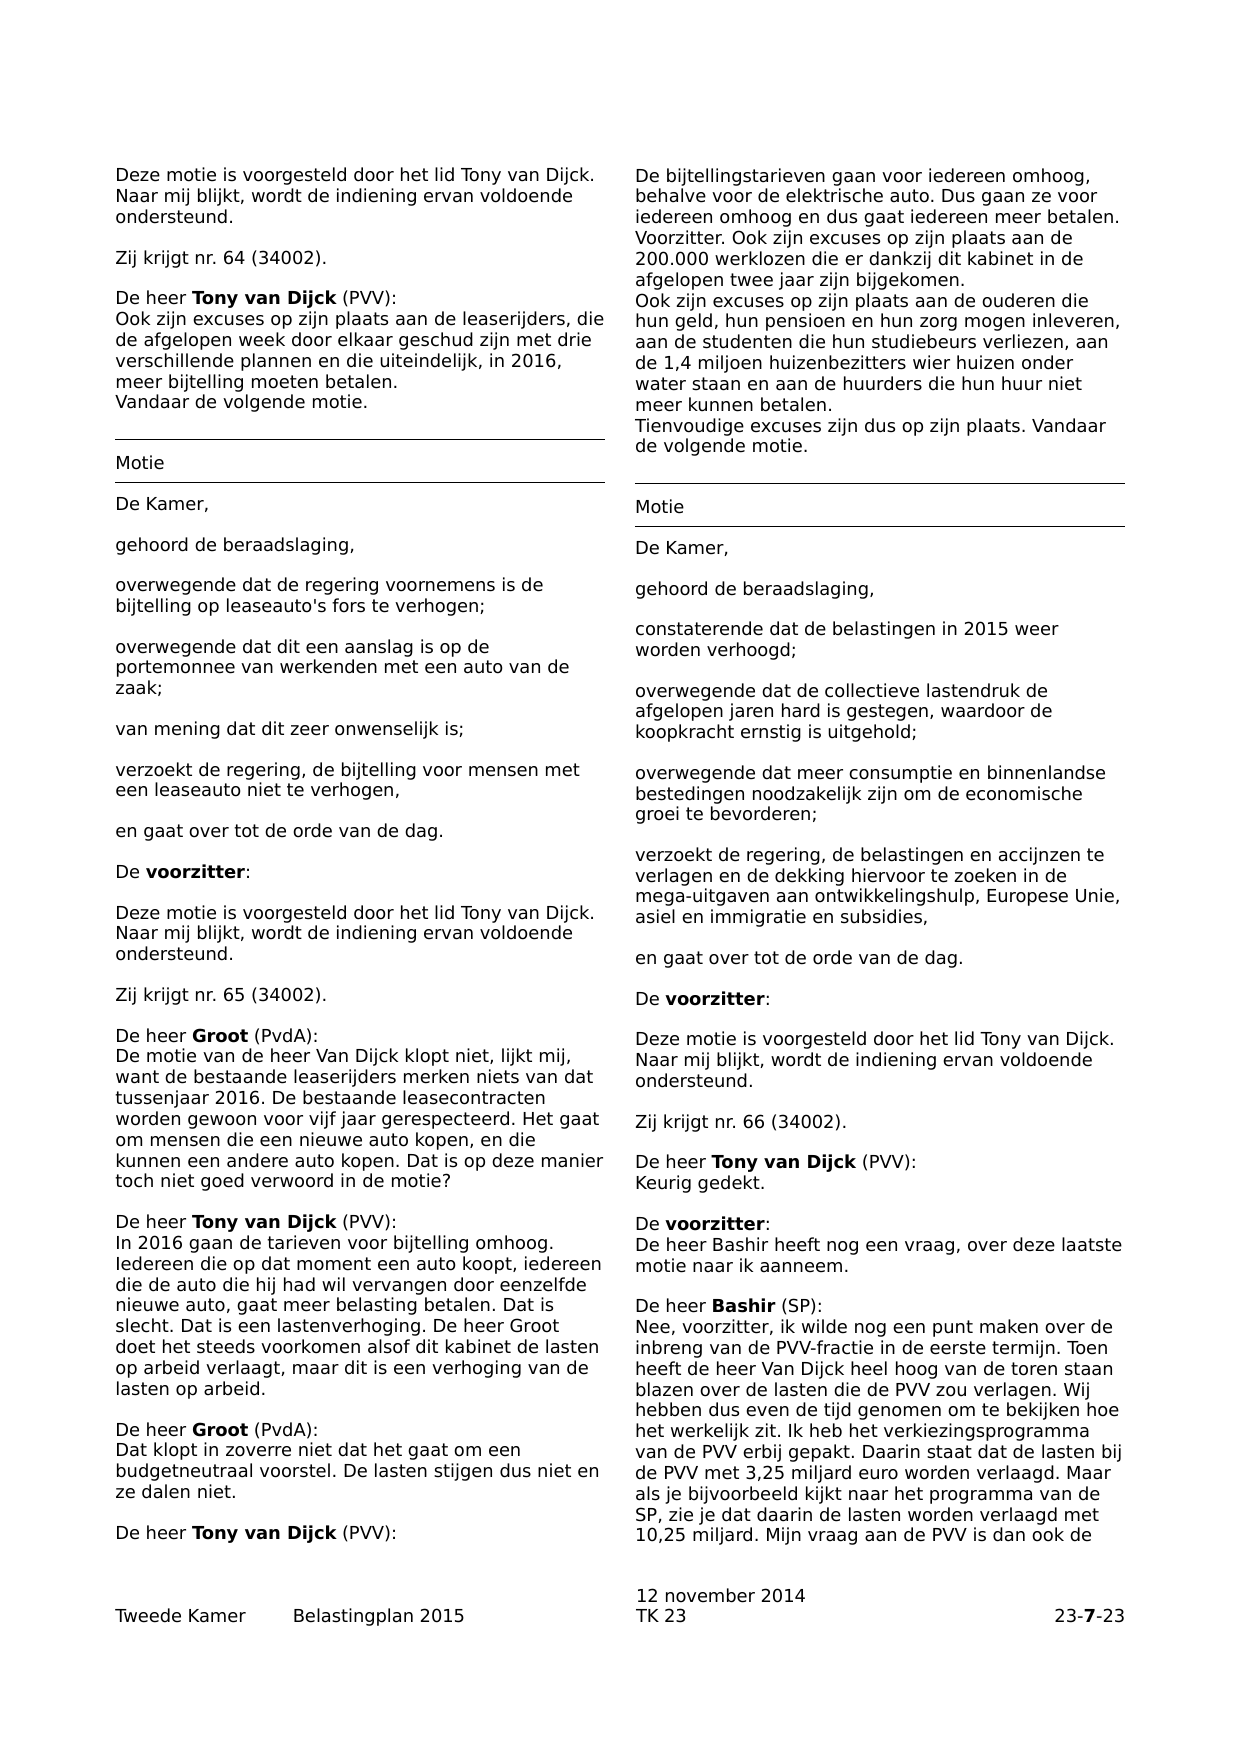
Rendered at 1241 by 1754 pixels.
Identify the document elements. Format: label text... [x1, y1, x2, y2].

text overwegende dat de regering voornemens is de bijtelling op leaseauto's fors te verhogen; [115, 575, 605, 617]
text De motie van de heer Van Dijck klopt niet, lijkt mij, want de bestaande leaserijders merken niets van dat tussenjaar 2016. De bestaande leasecontracten worden gewoon voor vijf jaar gerespecteerd. Het gaat om mensen die een nieuwe auto kopen, en die kunnen een andere auto kopen. Dat is op deze manier toch niet goed verwoord in de motie? [115, 1046, 605, 1192]
text verzoekt de regering, de bijtelling voor mensen met een leaseauto niet te verhogen, [115, 759, 605, 801]
text De Kamer, [635, 538, 1125, 558]
text overwegende dat de collectieve lastendruk de afgelopen jaren hard is gestegen, waardoor de koopkracht ernstig is uitgehold; [635, 681, 1125, 743]
text Voorzitter. Ook zijn excuses op zijn plaats aan de 200.000 werklozen die er dankzij dit kabinet in de afgelopen twee jaar zijn bijgekomen. [635, 228, 1125, 290]
text De voorzitter: [115, 862, 605, 882]
text Deze motie is voorgesteld door het lid Tony van Dijck. Naar mij blijkt, wordt de indiening ervan voldoende ondersteund. [635, 1029, 1125, 1091]
text Zij krijgt nr. 66 (34002). [635, 1111, 1125, 1132]
text verzoekt de regering, de belastingen en accijnzen te verlagen en de dekking hiervoor te zoeken in de mega-uitgaven aan ontwikkelingshulp, Europese Unie, asiel en immigratie en subsidies, [635, 845, 1125, 928]
text Zij krijgt nr. 65 (34002). [115, 985, 605, 1005]
text van mening dat dit zeer onwenselijk is; [115, 719, 605, 739]
text De bijtellingstarieven gaan voor iedereen omhoog, behalve voor de elektrische auto. Dus gaan ze voor iedereen omhoog en dus gaat iedereen meer betalen. [635, 165, 1125, 228]
text De heer Bashir heeft nog een vraag, over deze laatste motie naar ik aanneem. [635, 1234, 1125, 1276]
text Motie [635, 497, 1125, 518]
text en gaat over tot de orde van de dag. [635, 948, 1125, 968]
text De voorzitter: [635, 988, 1125, 1009]
text Deze motie is voorgesteld door het lid Tony van Dijck. Naar mij blijkt, wordt de indiening ervan voldoende ondersteund. [115, 902, 605, 965]
text In 2016 gaan de tarieven voor bijtelling omhoog. Iedereen die op dat moment een auto koopt, iedereen die de auto die hij had wil vervangen door eenzelfde nieuwe auto, gaat meer belasting betalen. Dat is slecht. Dat is een lastenverhoging. De heer Groot doet het steeds voorkomen alsof dit kabinet de lasten op arbeid verlaagt, maar dit is een verhoging van de lasten op arbeid. [115, 1233, 605, 1399]
text overwegende dat dit een aanslag is op de portemonnee van werkenden met een auto van de zaak; [115, 637, 605, 699]
text De heer Bashir (SP): [635, 1296, 1125, 1317]
text De heer Groot (PvdA): [115, 1419, 605, 1440]
text Ook zijn excuses op zijn plaats aan de ouderen die hun geld, hun pensioen en hun zorg mogen inleveren, aan de studenten die hun studiebeurs verliezen, aan de 1,4 miljoen huizenbezitters wier huizen onder water staan en aan de huurders die hun huur niet meer kunnen betalen. [635, 290, 1125, 415]
text Nee, voorzitter, ik wilde nog een punt maken over de inbreng van de PVV-fractie in de eerste termijn. Toen heeft de heer Van Dijck heel hoog van de toren staan blazen over de lasten die de PVV zou verlagen. Wij hebben dus even de tijd genomen om te bekijken hoe het werkelijk zit. Ik heb het verkiezingsprogramma van de PVV erbij gepakt. Daarin staat dat de lasten bij de PVV met 3,25 miljard euro worden verlaagd. Maar als je bijvoorbeeld kijkt naar het programma van de SP, zie je dat daarin de lasten worden verlaagd met 10,25 miljard. Mijn vraag aan de PVV is dan ook de [635, 1317, 1125, 1546]
text De heer Groot (PvdA): [115, 1025, 605, 1046]
text Vandaar de volgende motie. [115, 392, 605, 413]
text De heer Tony van Dijck (PVV): [115, 1523, 605, 1543]
text Motie [115, 453, 605, 474]
text Ook zijn excuses op zijn plaats aan de leaserijders, die de afgelopen week door elkaar geschud zijn met drie verschillende plannen en die uiteindelijk, in 2016, meer bijtelling moeten betalen. [115, 309, 605, 392]
text De heer Tony van Dijck (PVV): [115, 288, 605, 309]
text De heer Tony van Dijck (PVV): [115, 1212, 605, 1233]
text Zij krijgt nr. 64 (34002). [115, 247, 605, 268]
text Deze motie is voorgesteld door het lid Tony van Dijck. Naar mij blijkt, wordt de indiening ervan voldoende ondersteund. [115, 165, 605, 227]
text constaterende dat de belastingen in 2015 weer worden verhoogd; [635, 619, 1125, 661]
text overwegende dat meer consumptie en binnenlandse bestedingen noodzakelijk zijn om de economische groei te bevorderen; [635, 763, 1125, 825]
text Tienvoudige excuses zijn dus op zijn plaats. Vandaar de volgende motie. [635, 415, 1125, 457]
text Dat klopt in zoverre niet dat het gaat om een budgetneutraal voorstel. De lasten stijgen dus niet en ze dalen niet. [115, 1440, 605, 1503]
text gehoord de beraadslaging, [115, 534, 605, 555]
text en gaat over tot de orde van de dag. [115, 821, 605, 842]
text De voorzitter: [635, 1214, 1125, 1234]
text De heer Tony van Dijck (PVV): [635, 1152, 1125, 1173]
text gehoord de beraadslaging, [635, 578, 1125, 599]
text Keurig gedekt. [635, 1173, 1125, 1194]
text De Kamer, [115, 494, 605, 514]
